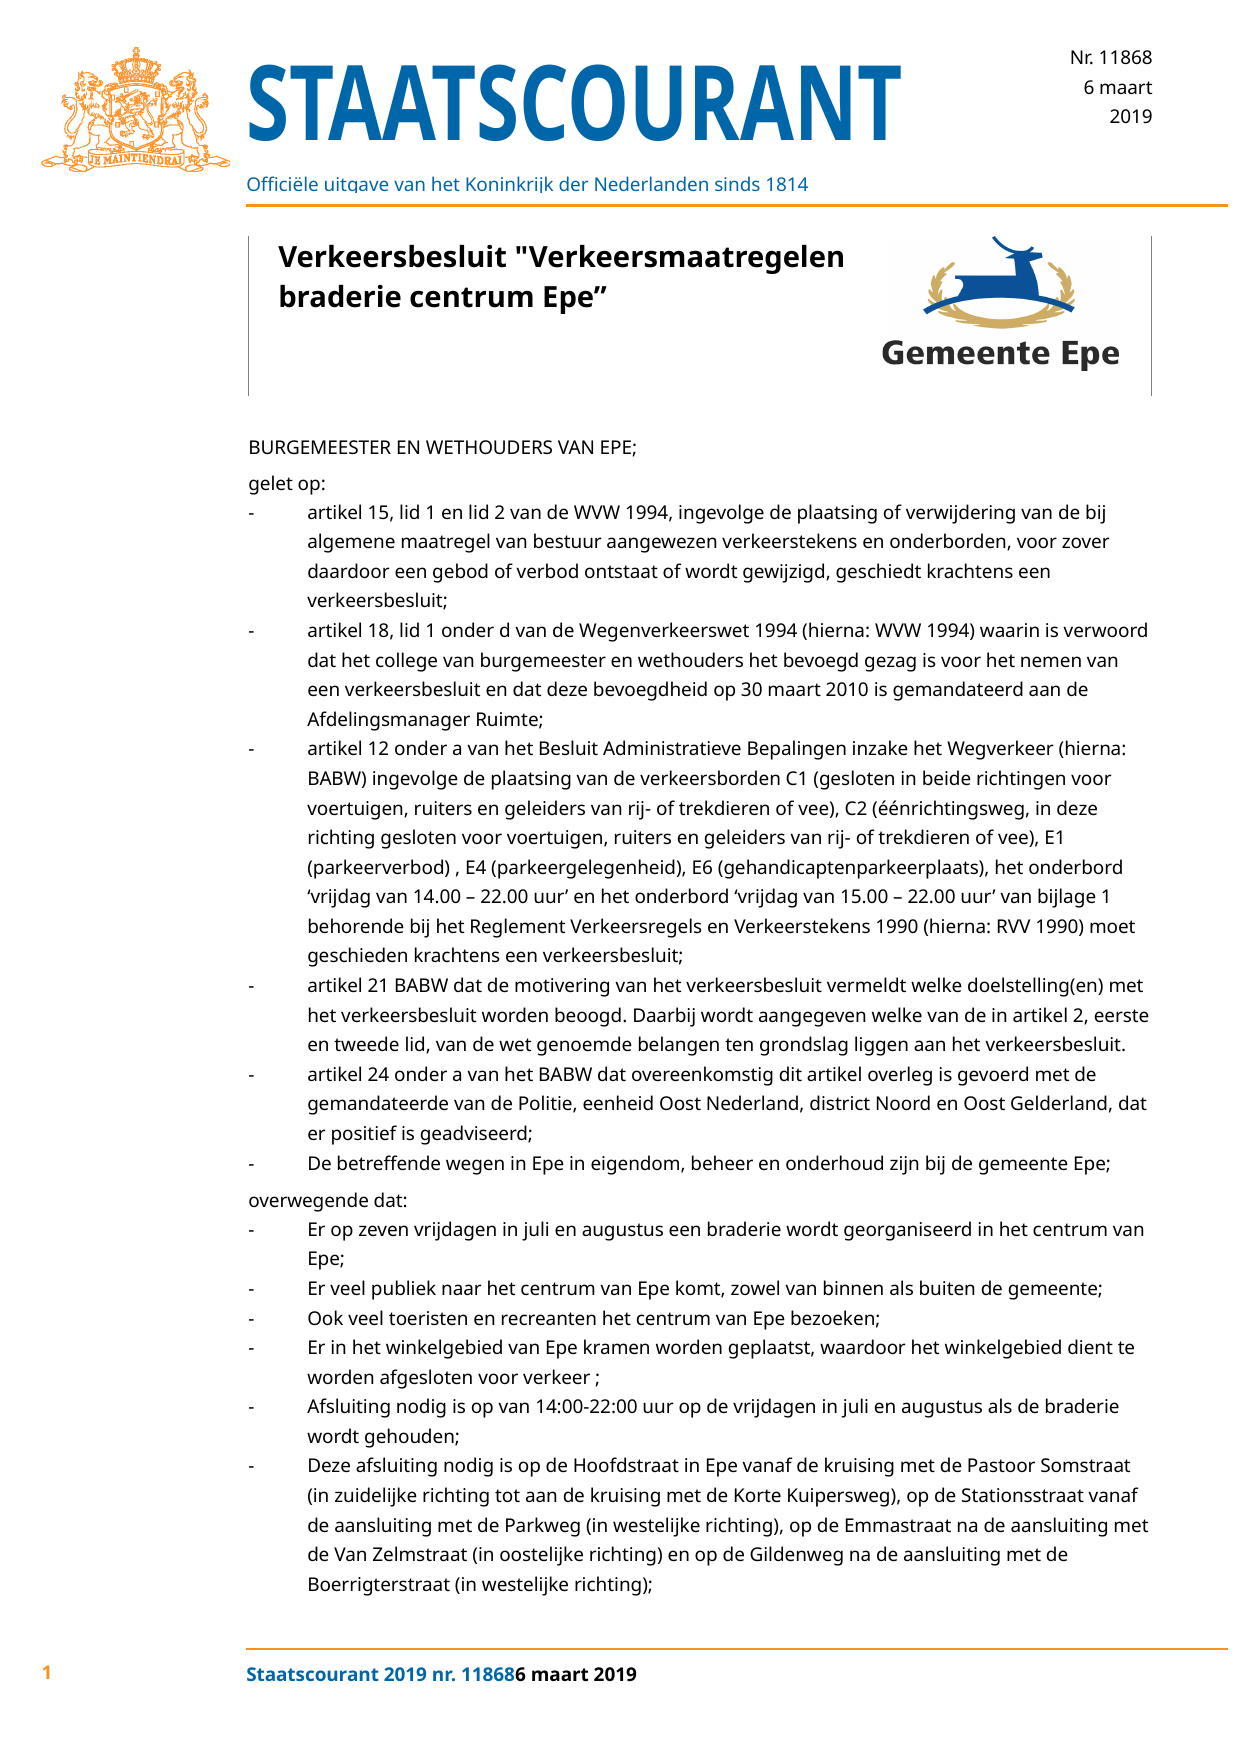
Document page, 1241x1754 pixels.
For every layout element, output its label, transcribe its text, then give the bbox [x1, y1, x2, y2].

list Afsluiting nodig is op van 14:00-22:00 uur op de vrijdagen in juli en augustus als de braderie wordt gehouden; [248, 1393, 1152, 1449]
list Er in het winkelgebied van Epe kramen worden geplaatst, waardoor het winkelgebied dient te worden afgesloten voor verkeer ; [248, 1334, 1152, 1389]
text BURGEMEESTER EN WETHOUDERS VAN EPE; [248, 434, 1152, 459]
list artikel 18, lid 1 onder d van de Wegenverkeerswet 1994 (hierna: WVW 1994) waarin is verwoord dat het college van burgemeester en wethouders het bevoegd gezag is voor het nemen van een verkeersbesluit en dat deze bevoegdheid op 30 maart 2010 is gemandateerd aan de Afdelingsmanager Ruimte; [248, 617, 1152, 732]
list Er veel publiek naar het centrum van Epe komt, zowel van binnen als buiten de gemeente; [248, 1275, 1152, 1301]
list De betreffende wegen in Epe in eigendom, beheer en onderhoud zijn bij de gemeente Epe; [248, 1150, 1152, 1175]
list Er op zeven vrijdagen in juli en augustus een braderie wordt georganiseerd in het centrum van Epe; [248, 1216, 1152, 1271]
table_header [850, 236, 1151, 396]
picture [882, 236, 1119, 371]
table_header Verkeersbesluit "Verkeersmaatregelen braderie centrum Epe” [249, 236, 850, 396]
list Ook veel toeristen en recreanten het centrum van Epe bezoeken; [248, 1305, 1152, 1330]
text gelet op: [248, 471, 1152, 496]
list artikel 24 onder a van het BABW dat overeenkomstig dit artikel overleg is gevoerd met de gemandateerde van de Politie, eenheid Oost Nederland, district Noord en Oost Gelderland, dat er positief is geadviseerd; [248, 1061, 1152, 1146]
text overwegende dat: [248, 1188, 1152, 1213]
list artikel 12 onder a van het Besluit Administratieve Bepalingen inzake het Wegverkeer (hierna: BABW) ingevolge de plaatsing van de verkeersborden C1 (gesloten in beide richtingen voor voertuigen, ruiters en geleiders van rij- of trekdieren of vee), C2 (éénrichtingsweg, in deze richting gesloten voor voertuigen, ruiters en geleiders van rij- of trekdieren of vee), E1 (parkeerverbod) , E4 (parkeergelegenheid), E6 (gehandicaptenparkeerplaats), het onderbord ‘vrijdag van 14.00 – 22.00 uur’ en het onderbord ‘vrijdag van 15.00 – 22.00 uur’ van bijlage 1 behorende bij het Reglement Verkeersregels en Verkeerstekens 1990 (hierna: RVV 1990) moet geschieden krachtens een verkeersbesluit; [248, 736, 1152, 968]
picture [41, 47, 231, 172]
list artikel 21 BABW dat de motivering van het verkeersbesluit vermeldt welke doelstelling(en) met het verkeersbesluit worden beoogd. Daarbij wordt aangegeven welke van de in artikel 2, eerste en tweede lid, van de wet genoemde belangen ten grondslag liggen aan het verkeersbesluit. [248, 972, 1152, 1057]
list Deze afsluiting nodig is op de Hoofdstraat in Epe vanaf de kruising met de Pastoor Somstraat (in zuidelijke richting tot aan de kruising met de Korte Kuipersweg), op de Stationsstraat vanaf de aansluiting met de Parkweg (in westelijke richting), op de Emmastraat na de aansluiting met de Van Zelmstraat (in oostelijke richting) en op de Gildenweg na de aansluiting met de Boerrigterstraat (in westelijke richting); [248, 1453, 1152, 1597]
list artikel 15, lid 1 en lid 2 van de WVW 1994, ingevolge de plaatsing of verwijdering van de bij algemene maatregel van bestuur aangewezen verkeerstekens en onderborden, voor zover daardoor een gebod of verbod ontstaat of wordt gewijzigd, geschiedt krachtens een verkeersbesluit; [248, 499, 1152, 613]
